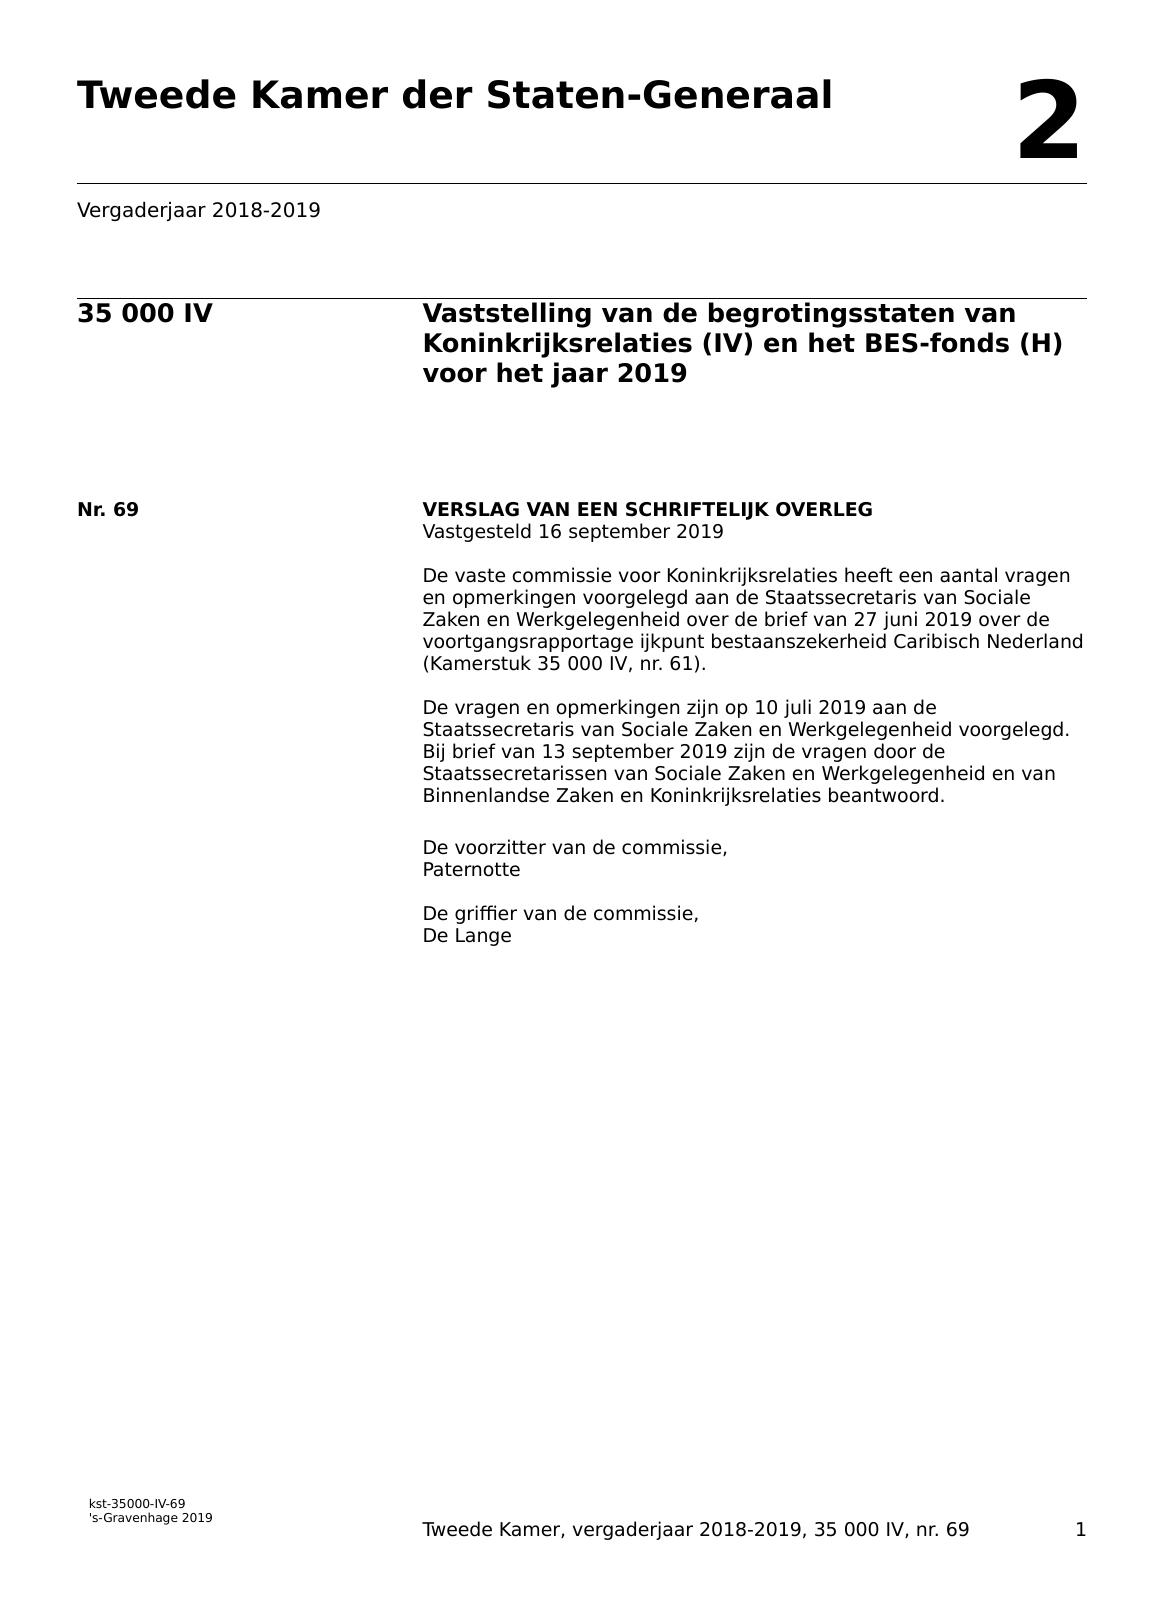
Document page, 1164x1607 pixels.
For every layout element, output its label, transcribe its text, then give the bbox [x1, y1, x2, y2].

text kst-35000-IV-69 [88, 1497, 323, 1511]
text Vastgesteld 16 september 2019 [422, 521, 1087, 543]
subtitle 35 000 IV Vaststelling van de begrotingsstaten van Koninkrijksrelaties (IV) en het BES-fonds (H) voor het jaar 2019 [77, 299, 1087, 388]
table_header 2 [886, 59, 1087, 183]
text De vragen en opmerkingen zijn op 10 juli 2019 aan de Staatssecretaris van Sociale Zaken en Werkgelegenheid voorgelegd. Bij brief van 13 september 2019 zijn de vragen door de Staatssecretarissen van Sociale Zaken en Werkgelegenheid en van Binnenlandse Zaken en Koninkrijksrelaties beantwoord. [422, 697, 1087, 807]
text De vaste commissie voor Koninkrijksrelaties heeft een aantal vragen en opmerkingen voorgelegd aan de Staatssecretaris van Sociale Zaken en Werkgelegenheid over de brief van 27 juni 2019 over de voortgangsrapportage ijkpunt bestaanszekerheid Caribisch Nederland (Kamerstuk 35 000 IV, nr. 61). [422, 565, 1087, 675]
table_cell Vergaderjaar 2018-2019 [77, 184, 1087, 298]
table_header Tweede Kamer der Staten-Generaal [77, 59, 886, 183]
text De voorzitter van de commissie, Paternotte [422, 837, 1087, 881]
text 's-Gravenhage 2019 [88, 1511, 323, 1525]
text De griffier van de commissie, De Lange [422, 903, 1087, 947]
subtitle Nr. 69 VERSLAG VAN EEN SCHRIFTELIJK OVERLEG [77, 499, 1087, 521]
